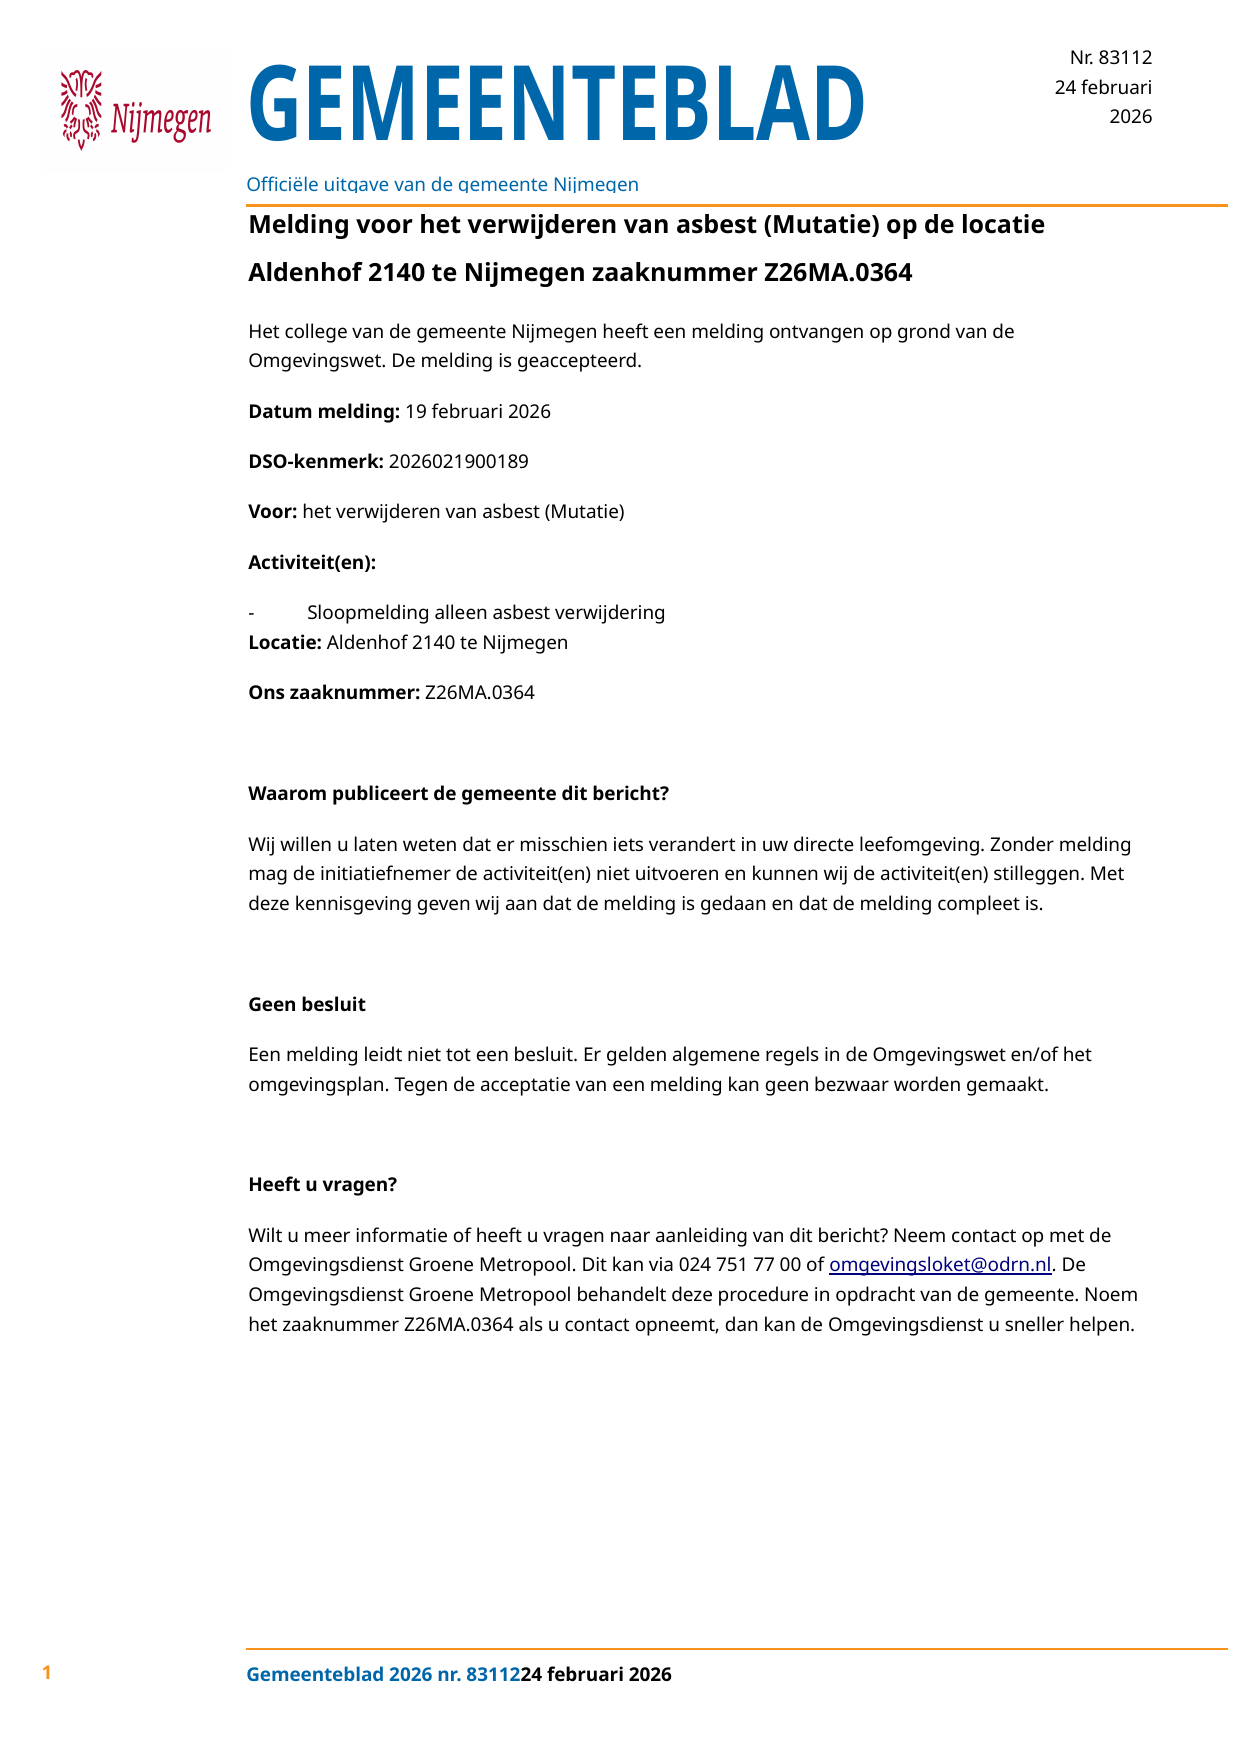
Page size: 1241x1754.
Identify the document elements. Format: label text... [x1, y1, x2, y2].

text Wij willen u laten weten dat er misschien iets verandert in uw directe leefomgeving. Zonder melding mag de initiatiefnemer de activiteit(en) niet uitvoeren en kunnen wij de activiteit(en) stilleggen. Met deze kennisgeving geven wij aan dat de melding is gedaan en dat de melding compleet is. [248, 831, 1152, 916]
text Het college van de gemeente Nijmegen heeft een melding ontvangen op grond van de Omgevingswet. De melding is geaccepteerd. [248, 318, 1152, 373]
text Ons zaaknummer: Z26MA.0364 [248, 679, 1152, 705]
text DSO-kenmerk: 2026021900189 [248, 448, 1152, 474]
text Een melding leidt niet tot een besluit. Er gelden algemene regels in de Omgevingswet en/of het omgevingsplan. Tegen de acceptatie van een melding kan geen bezwaar worden gemaakt. [248, 1041, 1152, 1097]
text Datum melding: 19 februari 2026 [248, 398, 1152, 424]
text Locatie: Aldenhof 2140 te Nijmegen [248, 629, 1152, 655]
text Voor: het verwijderen van asbest (Mutatie) [248, 499, 1152, 524]
picture [41, 47, 231, 172]
text Wilt u meer informatie of heeft u vragen naar aanleiding van dit bericht? Neem contact op met de Omgevingsdienst Groene Metropool. Dit kan via 024 751 77 00 of omgevingsloket@odrn.nl. De Omgevingsdienst Groene Metropool behandelt deze procedure in opdracht van de gemeente. Noem het zaaknummer Z26MA.0364 als u contact opneemt, dan kan de Omgevingsdienst u sneller helpen. [248, 1222, 1152, 1337]
text Activiteit(en): [248, 549, 1152, 575]
text Geen besluit [248, 991, 1152, 1017]
text Heeft u vragen? [248, 1172, 1152, 1197]
list Sloopmelding alleen asbest verwijdering [248, 599, 1152, 625]
text Melding voor het verwijderen van asbest (Mutatie) op de locatie Aldenhof 2140 te Nijmegen zaaknummer Z26MA.0364 [248, 207, 1152, 288]
text Waarom publiceert de gemeente dit bericht? [248, 780, 1152, 806]
